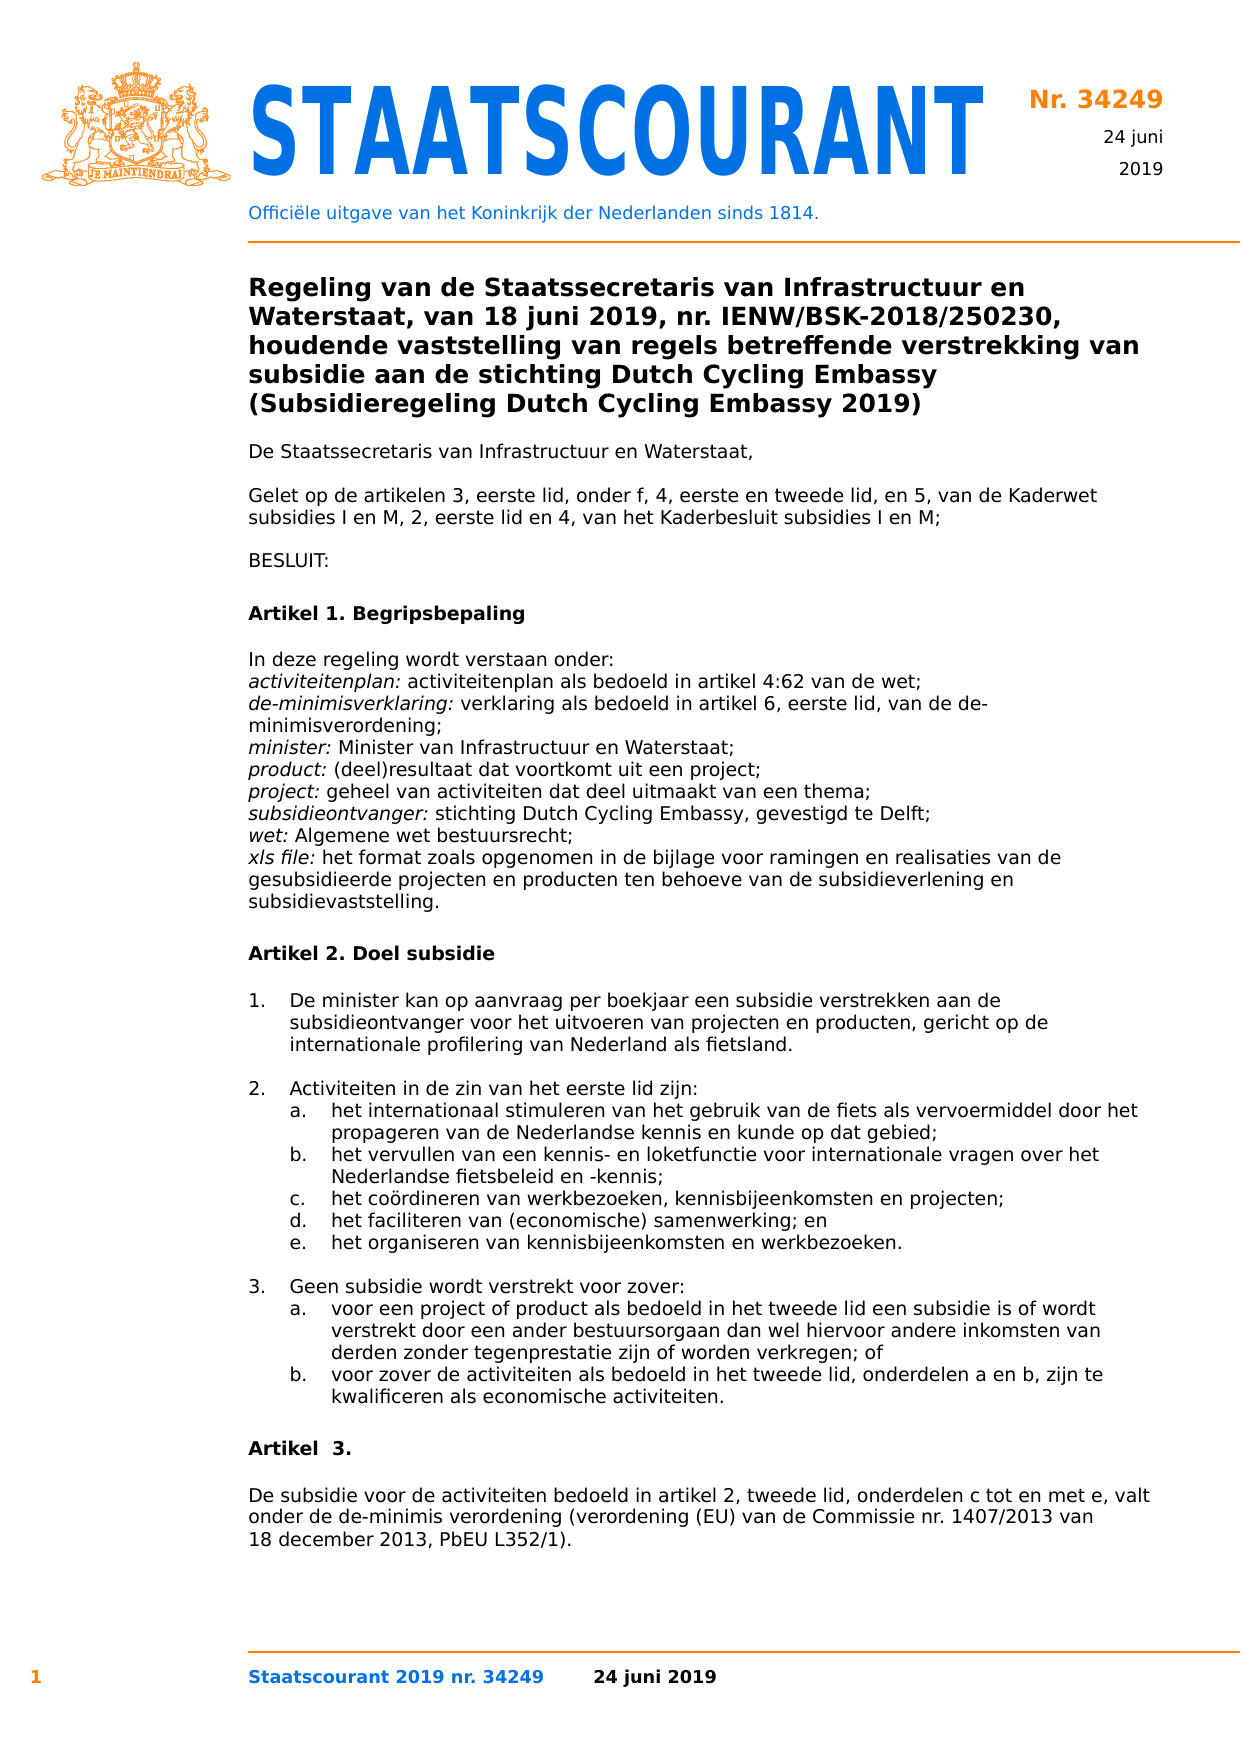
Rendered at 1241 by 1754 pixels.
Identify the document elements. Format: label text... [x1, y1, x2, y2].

text In deze regeling wordt verstaan onder: [248, 649, 1163, 671]
text c. het coördineren van werkbezoeken, kennisbijeenkomsten en projecten; [289, 1188, 1163, 1210]
table_header STAATSCOURANT [248, 62, 998, 203]
table_header [25, 62, 248, 241]
text a. voor een project of product als bedoeld in het tweede lid een subsidie is of wordt verstrekt door een ander bestuursorgaan dan wel hiervoor andere inkomsten van derden zonder tegenprestatie zijn of worden verkregen; of [289, 1298, 1163, 1363]
text product: (deel)resultaat dat voortkomt uit een project; [248, 759, 1163, 781]
subtitle Artikel 3. [248, 1437, 1163, 1459]
table_cell 2019 [998, 153, 1240, 203]
text d. het faciliteren van (economische) samenwerking; en [289, 1210, 1163, 1232]
text a. het internationaal stimuleren van het gebruik van de fiets als vervoermiddel door het propageren van de Nederlandse kennis en kunde op dat gebied; [289, 1100, 1163, 1144]
text 1. De minister kan op aanvraag per boekjaar een subsidie verstrekken aan de subsidieontvanger voor het uitvoeren van projecten en producten, gericht op de internationale profilering van Nederland als fietsland. [248, 990, 1163, 1056]
text 2. Activiteiten in de zin van het eerste lid zijn: [248, 1078, 1163, 1100]
subtitle Artikel 2. Doel subsidie [248, 943, 1163, 965]
text de-minimisverklaring: verklaring als bedoeld in artikel 6, eerste lid, van de de-minimisverordening; [248, 693, 1163, 737]
text minister: Minister van Infrastructuur en Waterstaat; [248, 737, 1163, 759]
text project: geheel van activiteiten dat deel uitmaakt van een thema; [248, 781, 1163, 803]
table_header Nr. 34249 [998, 62, 1240, 121]
text e. het organiseren van kennisbijeenkomsten en werkbezoeken. [289, 1232, 1163, 1254]
text Gelet op de artikelen 3, eerste lid, onder f, 4, eerste en tweede lid, en 5, van de Kaderwet subsidies I en M, 2, eerste lid en 4, van het Kaderbesluit subsidies I en M; [248, 484, 1163, 528]
table_cell Officiële uitgave van het Koninkrijk der Nederlanden sinds 1814. [248, 203, 1240, 241]
subtitle Artikel 1. Begripsbepaling [248, 602, 1163, 624]
text b. voor zover de activiteiten als bedoeld in het tweede lid, onderdelen a en b, zijn te kwalificeren als economische activiteiten. [289, 1363, 1163, 1407]
text De subsidie voor de activiteiten bedoeld in artikel 2, tweede lid, onderdelen c tot en met e, valt onder de de-minimis verordening (verordening (EU) van de Commissie nr. 1407/2013 van 18 december 2013, PbEU L352/1). [248, 1484, 1163, 1550]
text xls file: het format zoals opgenomen in de bijlage voor ramingen en realisaties van de gesubsidieerde projecten en producten ten behoeve van de subsidieverlening en subsidievaststelling. [248, 847, 1163, 913]
text activiteitenplan: activiteitenplan als bedoeld in artikel 4:62 van de wet; [248, 671, 1163, 693]
text BESLUIT: [248, 550, 1163, 572]
text b. het vervullen van een kennis- en loketfunctie voor internationale vragen over het Nederlandse fietsbeleid en -kennis; [289, 1144, 1163, 1188]
subtitle Regeling van de Staatssecretaris van Infrastructuur en Waterstaat, van 18 juni 2019, nr. IENW/BSK-2018/250230, houdende vaststelling van regels betreffende verstrekking van subsidie aan de stichting Dutch Cycling Embassy (Subsidieregeling Dutch Cycling Embassy 2019) [248, 273, 1163, 419]
text 3. Geen subsidie wordt verstrekt voor zover: [248, 1276, 1163, 1298]
text subsidieontvanger: stichting Dutch Cycling Embassy, gevestigd te Delft; [248, 803, 1163, 825]
text wet: Algemene wet bestuursrecht; [248, 825, 1163, 847]
table_cell 24 juni [998, 121, 1240, 153]
text De Staatssecretaris van Infrastructuur en Waterstaat, [248, 441, 1163, 463]
picture [41, 62, 231, 186]
